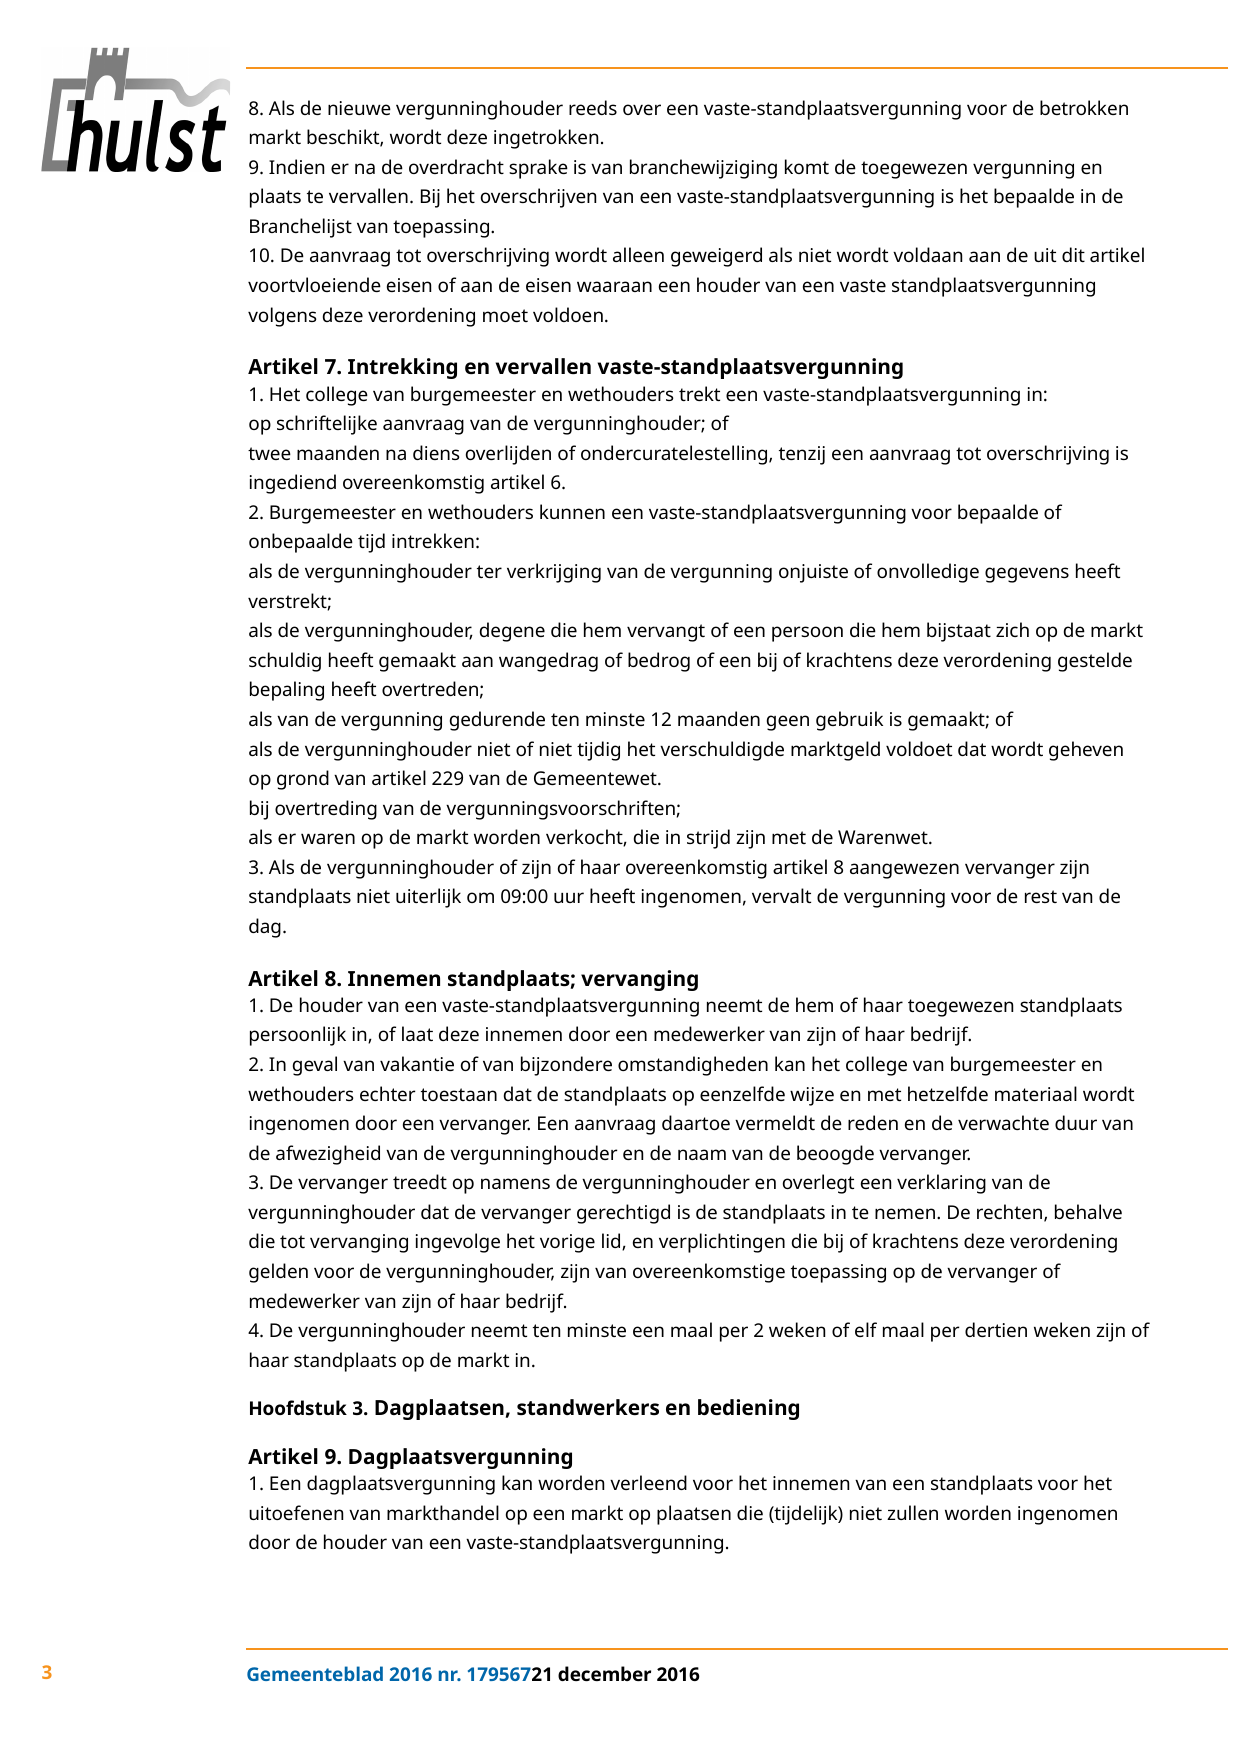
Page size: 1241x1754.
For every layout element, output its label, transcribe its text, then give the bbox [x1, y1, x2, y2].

text Artikel 8. Innemen standplaats; vervanging [248, 964, 1152, 992]
text Hoofdstuk 3. Dagplaatsen, standwerkers en bediening [248, 1393, 1152, 1421]
text 2. In geval van vakantie of van bijzondere omstandigheden kan het college van burgemeester en wethouders echter toestaan dat de standplaats op eenzelfde wijze en met hetzelfde materiaal wordt ingenomen door een vervanger. Een aanvraag daartoe vermeldt de reden en de verwachte duur van de afwezigheid van de vergunninghouder en de naam van de beoogde vervanger. [248, 1051, 1152, 1166]
text bij overtreding van de vergunningsvoorschriften; [248, 795, 1152, 821]
text 2. Burgemeester en wethouders kunnen een vaste-standplaatsvergunning voor bepaalde of onbepaalde tijd intrekken: [248, 499, 1152, 554]
text 10. De aanvraag tot overschrijving wordt alleen geweigerd als niet wordt voldaan aan de uit dit artikel voortvloeiende eisen of aan de eisen waaraan een houder van een vaste standplaatsvergunning volgens deze verordening moet voldoen. [248, 243, 1152, 328]
text als de vergunninghouder niet of niet tijdig het verschuldigde marktgeld voldoet dat wordt geheven op grond van artikel 229 van de Gemeentewet. [248, 736, 1152, 791]
text als de vergunninghouder, degene die hem vervangt of een persoon die hem bijstaat zich op de markt schuldig heeft gemaakt aan wangedrag of bedrog of een bij of krachtens deze verordening gestelde bepaling heeft overtreden; [248, 617, 1152, 702]
text 8. Als de nieuwe vergunninghouder reeds over een vaste-standplaatsvergunning voor de betrokken markt beschikt, wordt deze ingetrokken. [248, 95, 1152, 150]
text als er waren op de markt worden verkocht, die in strijd zijn met de Warenwet. [248, 824, 1152, 850]
picture [41, 47, 231, 172]
text 1. Een dagplaatsvergunning kan worden verleend voor het innemen van een standplaats voor het uitoefenen van markthandel op een markt op plaatsen die (tijdelijk) niet zullen worden ingenomen door de houder van een vaste-standplaatsvergunning. [248, 1470, 1152, 1555]
text Artikel 7. Intrekking en vervallen vaste-standplaatsvergunning [248, 352, 1152, 381]
text 9. Indien er na de overdracht sprake is van branchewijziging komt de toegewezen vergunning en plaats te vervallen. Bij het overschrijven van een vaste-standplaatsvergunning is het bepaalde in de Branchelijst van toepassing. [248, 154, 1152, 239]
text op schriftelijke aanvraag van de vergunninghouder; of [248, 410, 1152, 436]
text als van de vergunning gedurende ten minste 12 maanden geen gebruik is gemaakt; of [248, 706, 1152, 732]
text als de vergunninghouder ter verkrijging van de vergunning onjuiste of onvolledige gegevens heeft verstrekt; [248, 558, 1152, 613]
text 3. De vervanger treedt op namens de vergunninghouder en overlegt een verklaring van de vergunninghouder dat de vervanger gerechtigd is de standplaats in te nemen. De rechten, behalve die tot vervanging ingevolge het vorige lid, en verplichtingen die bij of krachtens deze verordening gelden voor de vergunninghouder, zijn van overeenkomstige toepassing op de vervanger of medewerker van zijn of haar bedrijf. [248, 1169, 1152, 1314]
text 1. De houder van een vaste-standplaatsvergunning neemt de hem of haar toegewezen standplaats persoonlijk in, of laat deze innemen door een medewerker van zijn of haar bedrijf. [248, 992, 1152, 1047]
text 3. Als de vergunninghouder of zijn of haar overeenkomstig artikel 8 aangewezen vervanger zijn standplaats niet uiterlijk om 09:00 uur heeft ingenomen, vervalt de vergunning voor de rest van de dag. [248, 854, 1152, 939]
text Artikel 9. Dagplaatsvergunning [248, 1442, 1152, 1470]
text 1. Het college van burgemeester en wethouders trekt een vaste-standplaatsvergunning in: [248, 381, 1152, 406]
text twee maanden na diens overlijden of ondercuratelestelling, tenzij een aanvraag tot overschrijving is ingediend overeenkomstig artikel 6. [248, 440, 1152, 495]
text 4. De vergunninghouder neemt ten minste een maal per 2 weken of elf maal per dertien weken zijn of haar standplaats op de markt in. [248, 1317, 1152, 1373]
